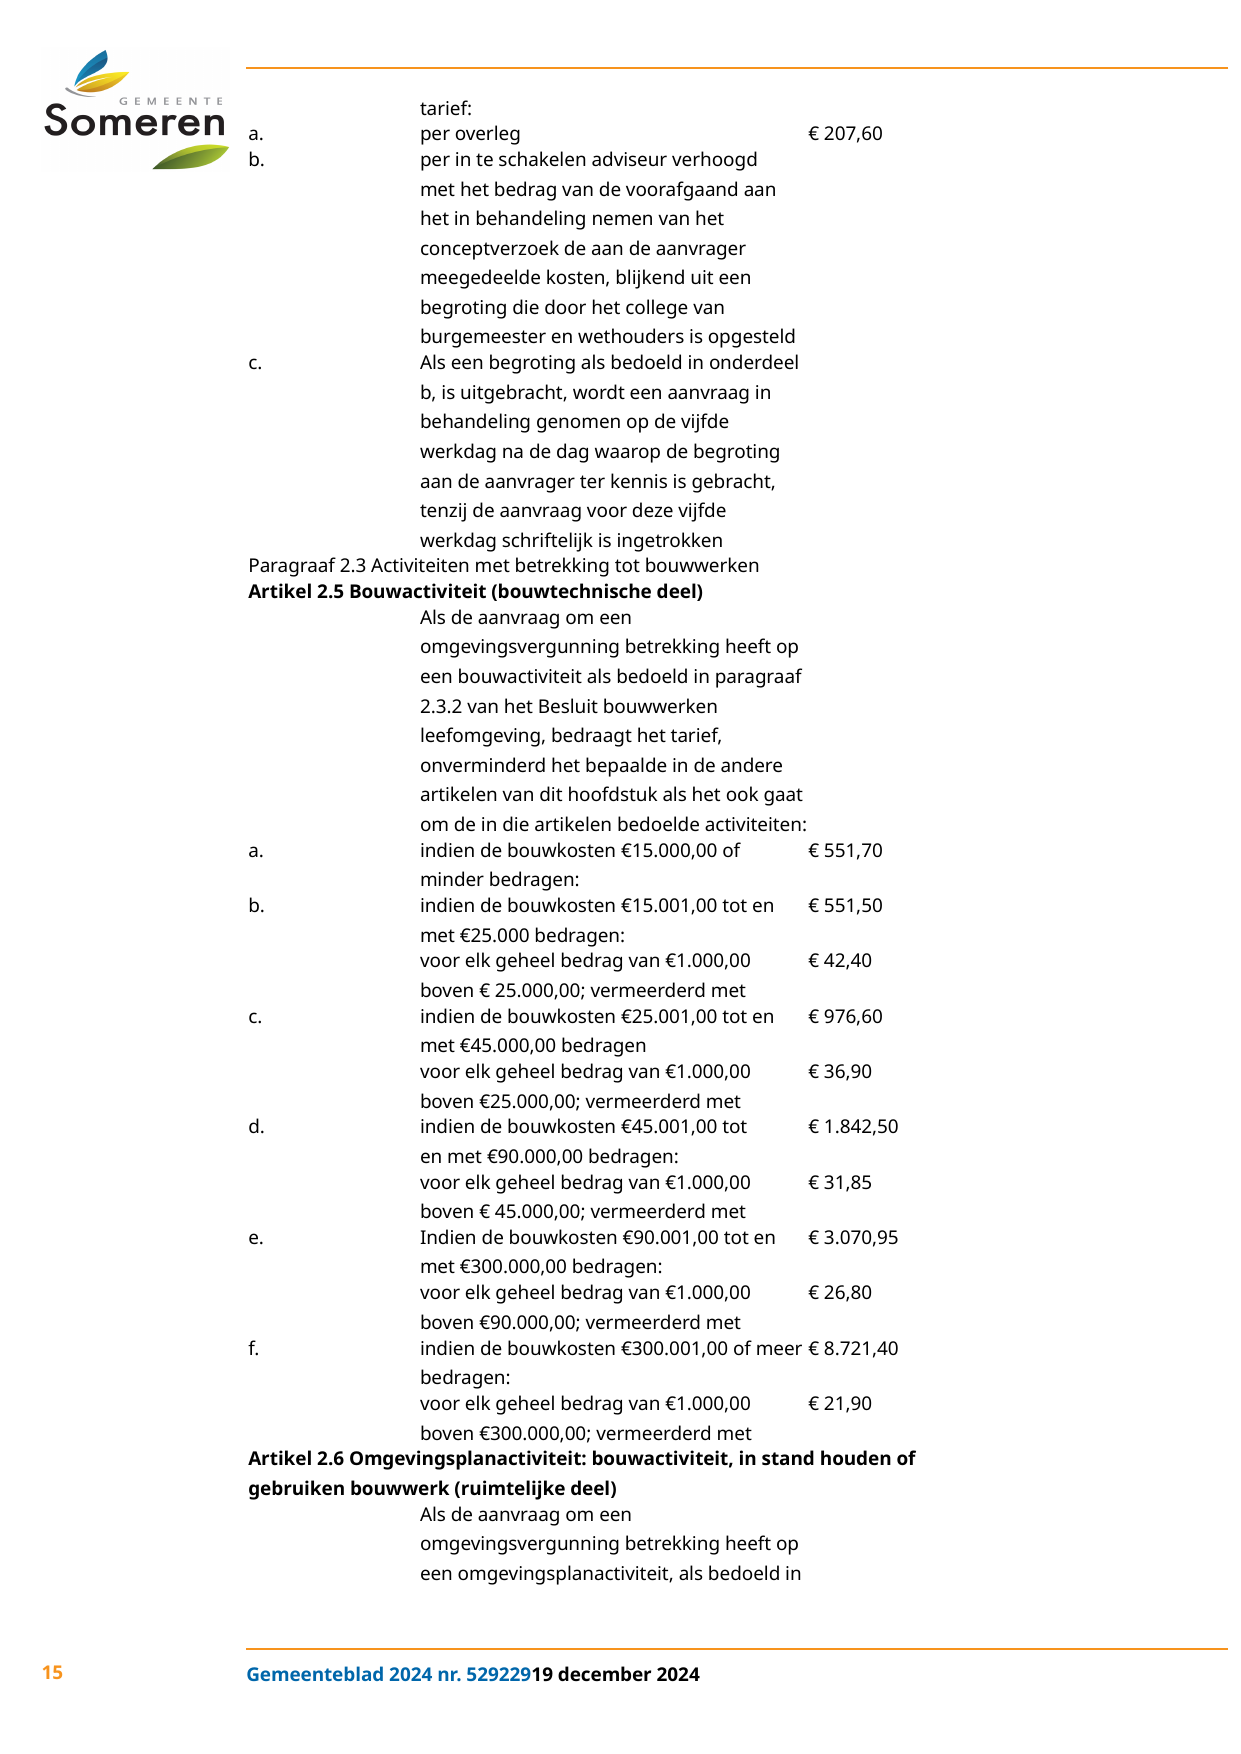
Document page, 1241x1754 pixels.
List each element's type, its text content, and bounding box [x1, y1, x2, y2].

table_cell a. [248, 837, 420, 892]
table_cell indien de bouwkosten €15.000,00 of minder bedragen: [420, 837, 808, 892]
table_cell € 551,50 [808, 892, 980, 948]
table_cell € 42,40 [808, 948, 980, 1003]
table_cell indien de bouwkosten €45.001,00 tot en met €90.000,00 bedragen: [420, 1114, 808, 1169]
table_cell [248, 604, 420, 837]
table_cell € 8.721,40 [808, 1335, 980, 1390]
table_cell [980, 892, 1152, 948]
table_cell € 3.070,95 [808, 1224, 980, 1279]
table_cell [248, 1169, 420, 1224]
table_cell [980, 1390, 1152, 1445]
table_cell € 551,70 [808, 837, 980, 892]
table_cell [980, 146, 1152, 349]
table_cell € 1.842,50 [808, 1114, 980, 1169]
table_cell € 976,60 [808, 1003, 980, 1058]
table_cell indien de bouwkosten €25.001,00 tot en met €45.000,00 bedragen [420, 1003, 808, 1058]
table_cell [980, 1058, 1152, 1113]
table_cell € 36,90 [808, 1058, 980, 1113]
table_cell [980, 1280, 1152, 1335]
table_cell f. [248, 1335, 420, 1390]
table_cell Indien de bouwkosten €90.001,00 tot en met €300.000,00 bedragen: [420, 1224, 808, 1279]
table_cell per in te schakelen adviseur verhoogd met het bedrag van de voorafgaand aan het in behandeling nemen van het conceptverzoek de aan de aanvrager meegedeelde kosten, blijkend uit een begroting die door het college van burgemeester en wethouders is opgesteld [420, 146, 808, 349]
table_cell Artikel 2.6 Omgevingsplanactiviteit: bouwactiviteit, in stand houden of gebruiken bouwwerk (ruimtelijke deel) [248, 1445, 980, 1501]
table_cell [980, 1003, 1152, 1058]
table_cell [980, 350, 1152, 553]
table_cell c. [248, 350, 420, 553]
table_cell Als de aanvraag om een omgevingsvergunning betrekking heeft op een bouwactiviteit als bedoeld in paragraaf 2.3.2 van het Besluit bouwwerken leefomgeving, bedraagt het tarief, onverminderd het bepaalde in de andere artikelen van dit hoofdstuk als het ook gaat om de in die artikelen bedoelde activiteiten: [420, 604, 808, 837]
table_cell d. [248, 1114, 420, 1169]
table_cell [808, 95, 980, 121]
table_cell [808, 350, 980, 553]
table_cell Artikel 2.5 Bouwactiviteit (bouwtechnische deel) [248, 579, 980, 604]
table_cell [808, 604, 980, 837]
table_cell [248, 948, 420, 1003]
table_cell € 207,60 [808, 121, 980, 146]
table_cell voor elk geheel bedrag van €1.000,00 boven €300.000,00; vermeerderd met [420, 1390, 808, 1445]
table_cell b. [248, 146, 420, 349]
table_cell [248, 1501, 420, 1586]
table_cell Als de aanvraag om een omgevingsvergunning betrekking heeft op een omgevingsplanactiviteit, als bedoeld in [420, 1501, 808, 1586]
table_cell € 26,80 [808, 1280, 980, 1335]
table_cell [248, 1390, 420, 1445]
table_cell [980, 95, 1152, 121]
table_cell [980, 837, 1152, 892]
table_cell [980, 1501, 1152, 1586]
table_cell a. [248, 121, 420, 146]
table_cell [248, 1058, 420, 1113]
table_cell [980, 1224, 1152, 1279]
table_cell voor elk geheel bedrag van €1.000,00 boven € 45.000,00; vermeerderd met [420, 1169, 808, 1224]
table_cell [980, 121, 1152, 146]
table_cell voor elk geheel bedrag van €1.000,00 boven €25.000,00; vermeerderd met [420, 1058, 808, 1113]
table_cell [980, 948, 1152, 1003]
table_cell [980, 1114, 1152, 1169]
table_cell c. [248, 1003, 420, 1058]
table_cell per overleg [420, 121, 808, 146]
table_cell [980, 1169, 1152, 1224]
picture [41, 47, 231, 172]
table_cell [980, 604, 1152, 837]
table_cell voor elk geheel bedrag van €1.000,00 boven €90.000,00; vermeerderd met [420, 1280, 808, 1335]
table_cell [808, 146, 980, 349]
table_cell € 31,85 [808, 1169, 980, 1224]
table_cell indien de bouwkosten €15.001,00 tot en met €25.000 bedragen: [420, 892, 808, 948]
table_cell [980, 1335, 1152, 1390]
table_cell [808, 1501, 980, 1586]
table_cell voor elk geheel bedrag van €1.000,00 boven € 25.000,00; vermeerderd met [420, 948, 808, 1003]
table_cell e. [248, 1224, 420, 1279]
table_cell Als een begroting als bedoeld in onderdeel b, is uitgebracht, wordt een aanvraag in behandeling genomen op de vijfde werkdag na de dag waarop de begroting aan de aanvrager ter kennis is gebracht, tenzij de aanvraag voor deze vijfde werkdag schriftelijk is ingetrokken [420, 350, 808, 553]
table_cell Paragraaf 2.3 Activiteiten met betrekking tot bouwwerken [248, 553, 1152, 578]
table_cell [248, 95, 420, 121]
table_cell € 21,90 [808, 1390, 980, 1445]
table_cell [248, 1280, 420, 1335]
table_cell indien de bouwkosten €300.001,00 of meer bedragen: [420, 1335, 808, 1390]
table_cell b. [248, 892, 420, 948]
table_cell tarief: [420, 95, 808, 121]
